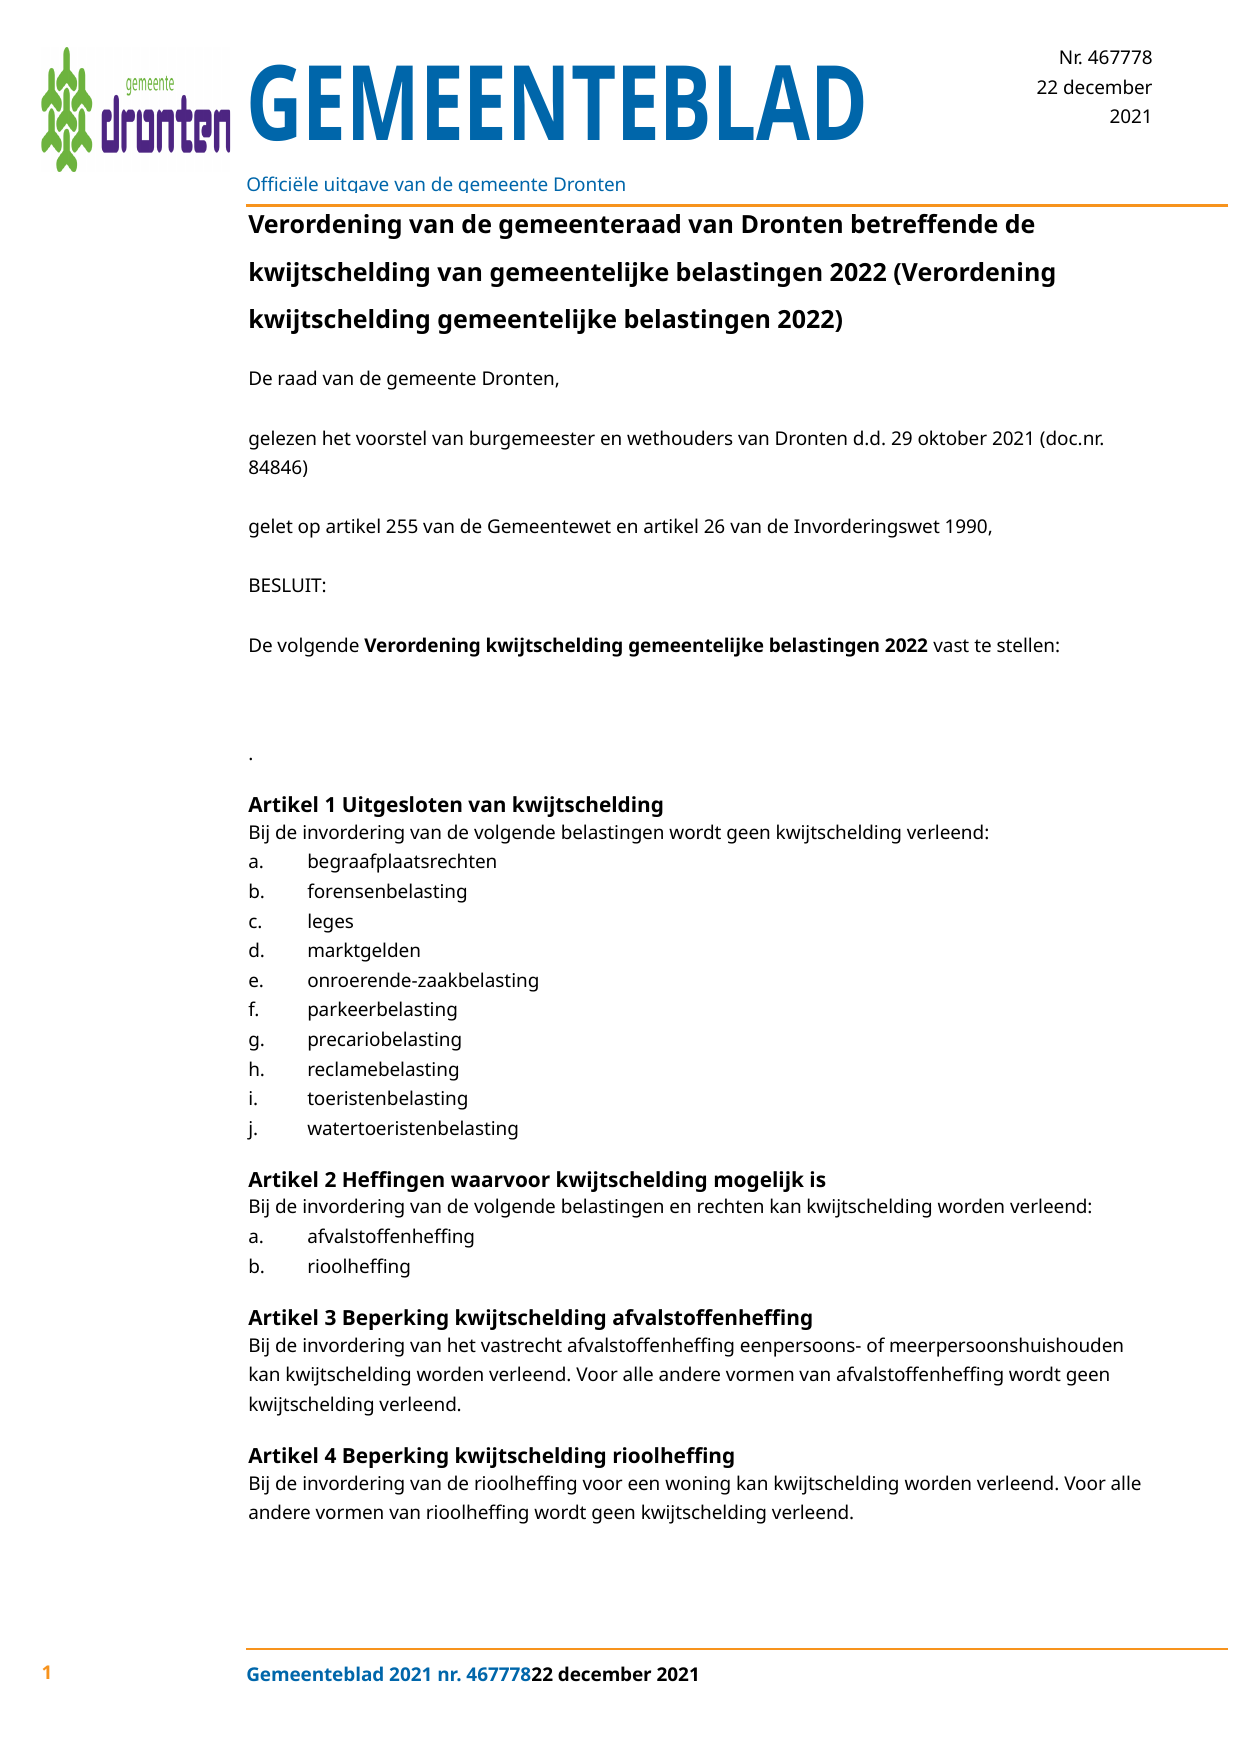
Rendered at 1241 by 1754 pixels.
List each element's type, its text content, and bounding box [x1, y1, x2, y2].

text . [248, 740, 1152, 766]
list afvalstoffenheffing [248, 1223, 1152, 1249]
list rioolheffing [248, 1253, 1152, 1279]
list onroerende-zaakbelasting [248, 967, 1152, 993]
text Artikel 3 Beperking kwijtschelding afvalstoffenheffing [248, 1303, 1152, 1332]
list begraafplaatsrechten [248, 849, 1152, 874]
text Artikel 1 Uitgesloten van kwijtschelding [248, 791, 1152, 819]
list parkeerbelasting [248, 997, 1152, 1022]
text Bij de invordering van de volgende belastingen en rechten kan kwijtschelding worden verleend: [248, 1194, 1152, 1219]
list reclamebelasting [248, 1056, 1152, 1081]
text Bij de invordering van het vastrecht afvalstoffenheffing eenpersoons- of meerpersoonshuishouden kan kwijtschelding worden verleend. Voor alle andere vormen van afvalstoffenheffing wordt geen kwijtschelding verleend. [248, 1332, 1152, 1417]
text De volgende Verordening kwijtschelding gemeentelijke belastingen 2022 vast te stellen: [248, 632, 1152, 657]
list marktgelden [248, 937, 1152, 963]
text gelet op artikel 255 van de Gemeentewet en artikel 26 van de Invorderingswet 1990, [248, 513, 1152, 539]
list forensenbelasting [248, 878, 1152, 904]
list watertoeristenbelasting [248, 1115, 1152, 1141]
text gelezen het voorstel van burgemeester en wethouders van Dronten d.d. 29 oktober 2021 (doc.nr. 84846) [248, 425, 1152, 480]
text Verordening van de gemeenteraad van Dronten betreffende de kwijtschelding van gemeentelijke belastingen 2022 (Verordening kwijtschelding gemeentelijke belastingen 2022) [248, 207, 1152, 336]
picture [41, 47, 231, 172]
list leges [248, 908, 1152, 933]
list toeristenbelasting [248, 1085, 1152, 1111]
text BESLUIT: [248, 573, 1152, 598]
text Bij de invordering van de volgende belastingen wordt geen kwijtschelding verleend: [248, 819, 1152, 845]
text Artikel 2 Heffingen waarvoor kwijtschelding mogelijk is [248, 1165, 1152, 1194]
list precariobelasting [248, 1026, 1152, 1052]
text Bij de invordering van de rioolheffing voor een woning kan kwijtschelding worden verleend. Voor alle andere vormen van rioolheffing wordt geen kwijtschelding verleend. [248, 1470, 1152, 1525]
text De raad van de gemeente Dronten, [248, 366, 1152, 391]
text Artikel 4 Beperking kwijtschelding rioolheffing [248, 1441, 1152, 1470]
